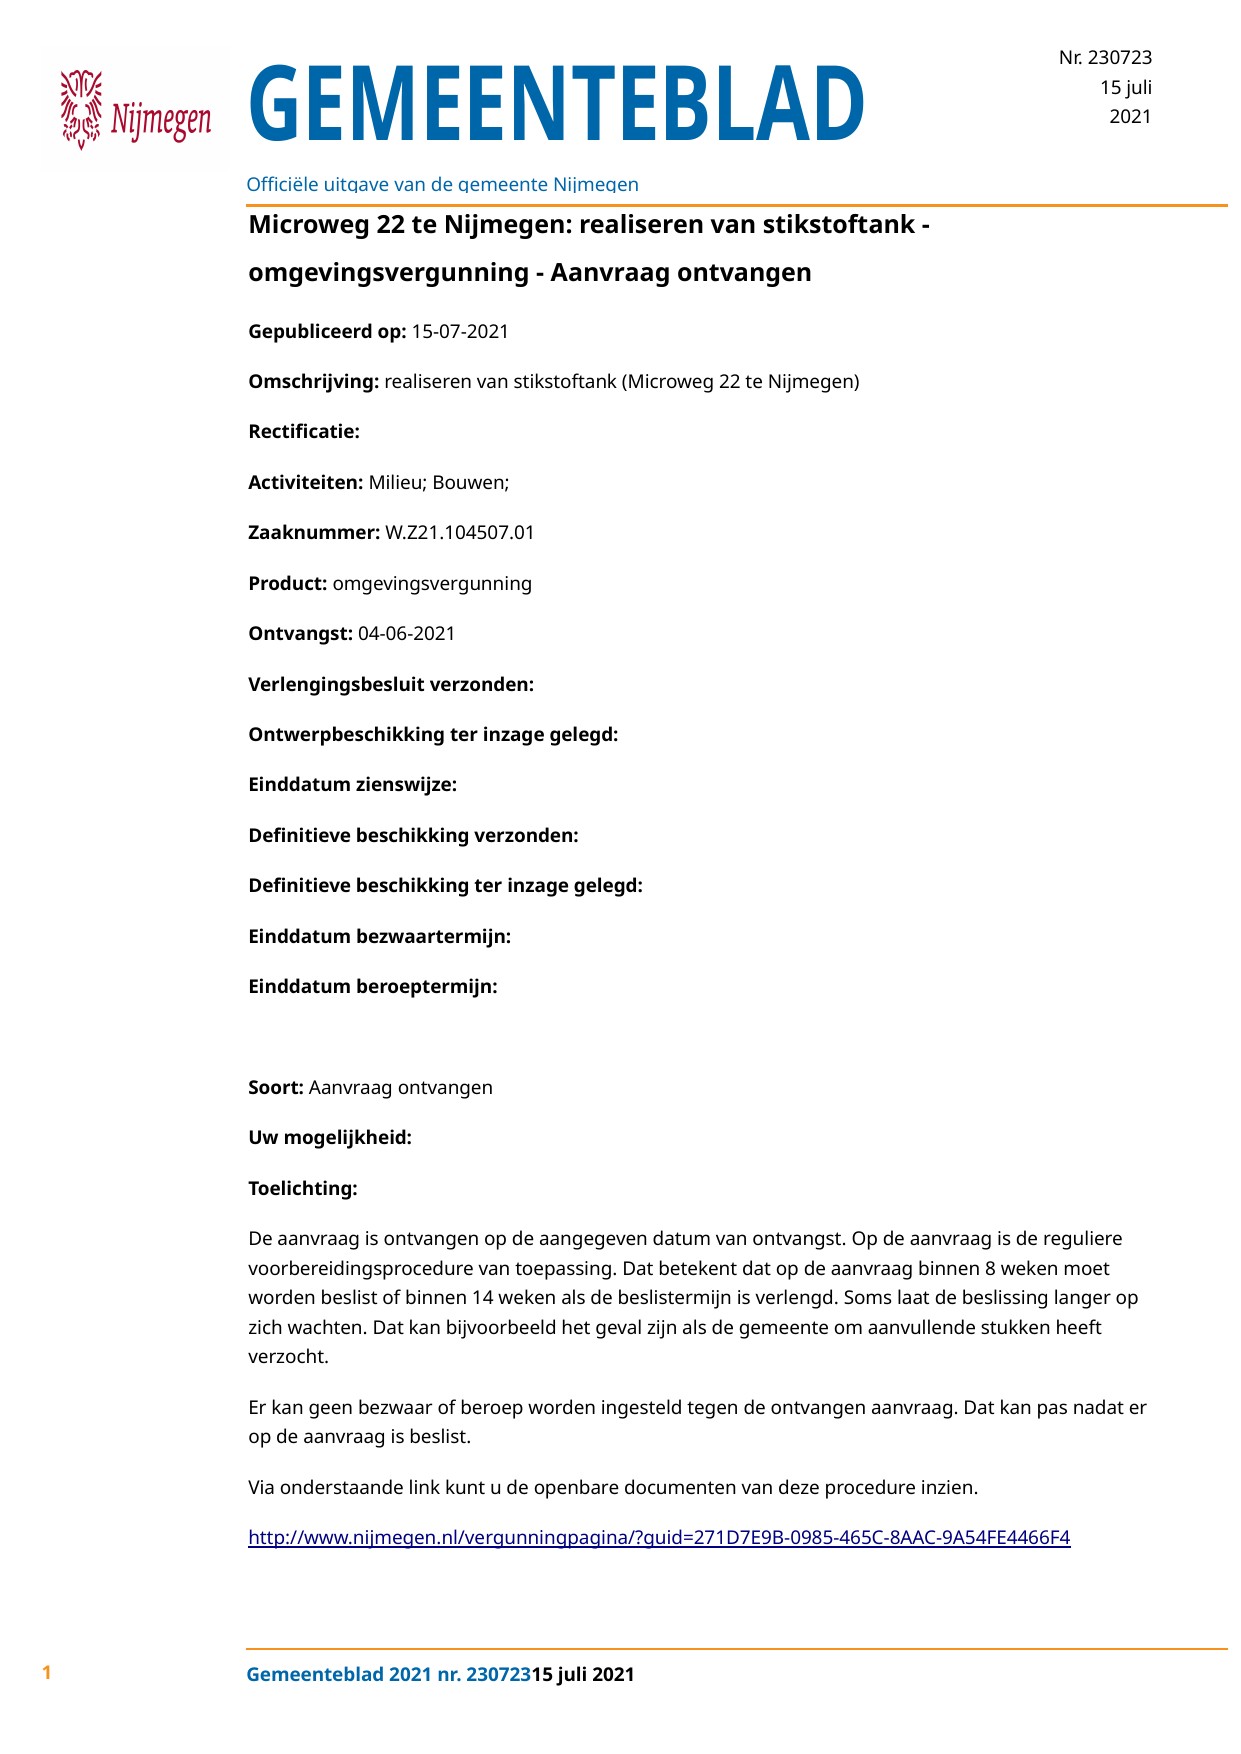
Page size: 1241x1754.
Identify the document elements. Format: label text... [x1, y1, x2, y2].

text Product: omgevingsvergunning [248, 570, 1152, 596]
text Toelichting: [248, 1175, 1152, 1201]
text Verlengingsbesluit verzonden: [248, 671, 1152, 697]
text Ontvangst: 04-06-2021 [248, 620, 1152, 646]
text http://www.nijmegen.nl/vergunningpagina/?guid=271D7E9B-0985-465C-8AAC-9A54FE4466F4 [248, 1524, 1152, 1550]
text Ontwerpbeschikking ter inzage gelegd: [248, 721, 1152, 747]
text Definitieve beschikking ter inzage gelegd: [248, 872, 1152, 898]
text Microweg 22 te Nijmegen: realiseren van stikstoftank - omgevingsvergunning - Aanvraag ontvangen [248, 207, 1152, 288]
text Gepubliceerd op: 15-07-2021 [248, 318, 1152, 344]
text Soort: Aanvraag ontvangen [248, 1074, 1152, 1100]
text Einddatum bezwaartermijn: [248, 923, 1152, 949]
text De aanvraag is ontvangen op de aangegeven datum van ontvangst. Op de aanvraag is de reguliere voorbereidingsprocedure van toepassing. Dat betekent dat op de aanvraag binnen 8 weken moet worden beslist of binnen 14 weken als de beslistermijn is verlengd. Soms laat de beslissing langer op zich wachten. Dat kan bijvoorbeeld het geval zijn als de gemeente om aanvullende stukken heeft verzocht. [248, 1225, 1152, 1369]
text Omschrijving: realiseren van stikstoftank (Microweg 22 te Nijmegen) [248, 368, 1152, 394]
text Definitieve beschikking verzonden: [248, 822, 1152, 848]
text Uw mogelijkheid: [248, 1124, 1152, 1150]
text Zaaknummer: W.Z21.104507.01 [248, 519, 1152, 545]
text Er kan geen bezwaar of beroep worden ingesteld tegen de ontvangen aanvraag. Dat kan pas nadat er op de aanvraag is beslist. [248, 1394, 1152, 1449]
text Activiteiten: Milieu; Bouwen; [248, 469, 1152, 495]
text Rectificatie: [248, 419, 1152, 444]
text Via onderstaande link kunt u de openbare documenten van deze procedure inzien. [248, 1474, 1152, 1500]
picture [41, 47, 231, 172]
text Einddatum zienswijze: [248, 772, 1152, 797]
text Einddatum beroeptermijn: [248, 973, 1152, 999]
